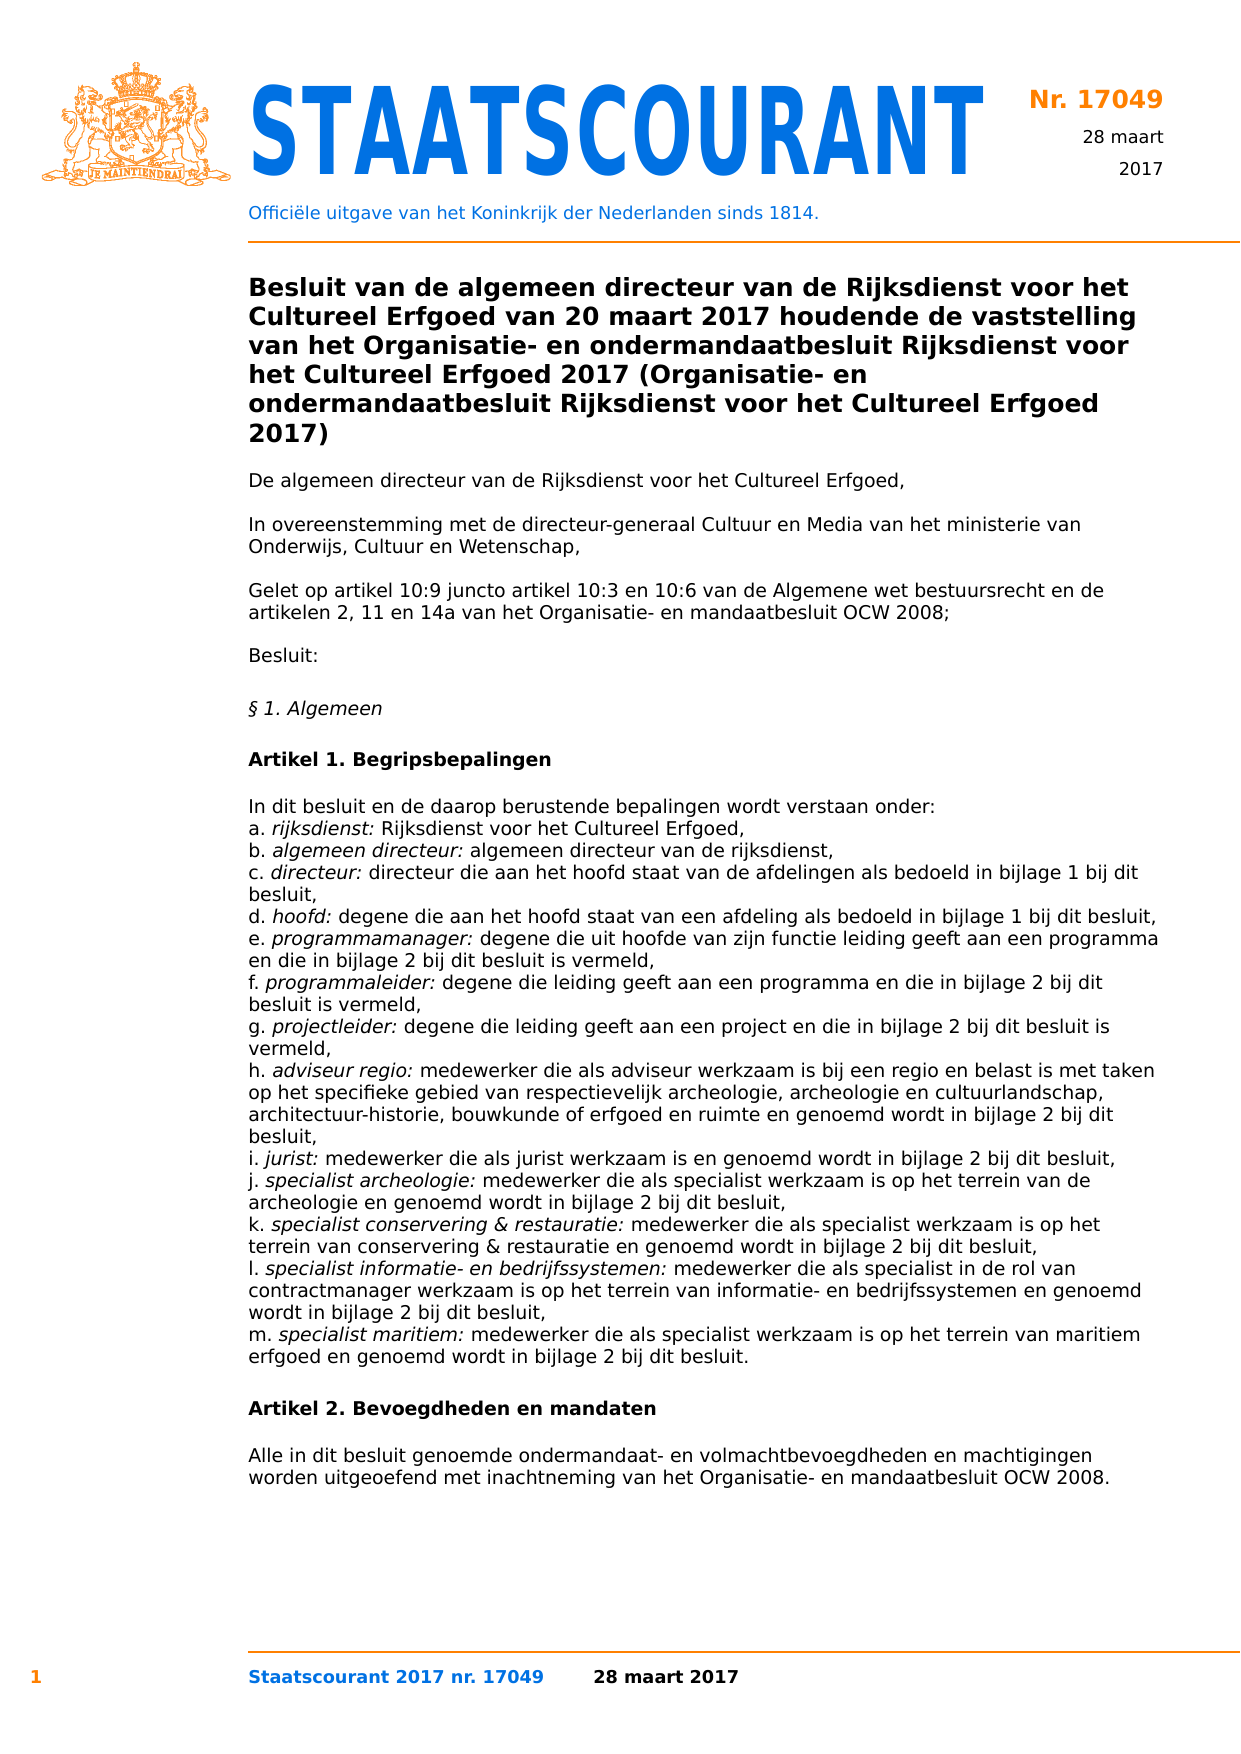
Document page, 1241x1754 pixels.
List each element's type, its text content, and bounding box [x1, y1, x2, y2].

text l. specialist informatie- en bedrijfssystemen: medewerker die als specialist in de rol van contractmanager werkzaam is op het terrein van informatie- en bedrijfssystemen en genoemd wordt in bijlage 2 bij dit besluit, [248, 1258, 1163, 1324]
text j. specialist archeologie: medewerker die als specialist werkzaam is op het terrein van de archeologie en genoemd wordt in bijlage 2 bij dit besluit, [248, 1170, 1163, 1214]
text De algemeen directeur van de Rijksdienst voor het Cultureel Erfgoed, [248, 470, 1163, 492]
subtitle § 1. Algemeen [248, 697, 1163, 719]
picture [41, 62, 231, 186]
text In dit besluit en de daarop berustende bepalingen wordt verstaan onder: [248, 796, 1163, 818]
table_cell Officiële uitgave van het Koninkrijk der Nederlanden sinds 1814. [248, 203, 1240, 241]
table_cell 28 maart [998, 121, 1240, 153]
table_header Nr. 17049 [998, 62, 1240, 121]
subtitle Besluit van de algemeen directeur van de Rijksdienst voor het Cultureel Erfgoed van 20 maart 2017 houdende de vaststelling van het Organisatie- en ondermandaatbesluit Rijksdienst voor het Cultureel Erfgoed 2017 (Organisatie- en ondermandaatbesluit Rijksdienst voor het Cultureel Erfgoed 2017) [248, 273, 1163, 448]
text i. jurist: medewerker die als jurist werkzaam is en genoemd wordt in bijlage 2 bij dit besluit, [248, 1148, 1163, 1170]
table_header [25, 62, 248, 241]
subtitle Artikel 2. Bevoegdheden en mandaten [248, 1398, 1163, 1420]
text In overeenstemming met de directeur-generaal Cultuur en Media van het ministerie van Onderwijs, Cultuur en Wetenschap, [248, 514, 1163, 558]
text m. specialist maritiem: medewerker die als specialist werkzaam is op het terrein van maritiem erfgoed en genoemd wordt in bijlage 2 bij dit besluit. [248, 1324, 1163, 1368]
text d. hoofd: degene die aan het hoofd staat van een afdeling als bedoeld in bijlage 1 bij dit besluit, [248, 906, 1163, 928]
text Gelet op artikel 10:9 juncto artikel 10:3 en 10:6 van de Algemene wet bestuursrecht en de artikelen 2, 11 en 14a van het Organisatie- en mandaatbesluit OCW 2008; [248, 579, 1163, 623]
text h. adviseur regio: medewerker die als adviseur werkzaam is bij een regio en belast is met taken op het specifieke gebied van respectievelijk archeologie, archeologie en cultuurlandschap, architectuur-historie, bouwkunde of erfgoed en ruimte en genoemd wordt in bijlage 2 bij dit besluit, [248, 1060, 1163, 1148]
text f. programmaleider: degene die leiding geeft aan een programma en die in bijlage 2 bij dit besluit is vermeld, [248, 972, 1163, 1016]
text b. algemeen directeur: algemeen directeur van de rijksdienst, [248, 840, 1163, 862]
text e. programmamanager: degene die uit hoofde van zijn functie leiding geeft aan een programma en die in bijlage 2 bij dit besluit is vermeld, [248, 928, 1163, 972]
text g. projectleider: degene die leiding geeft aan een project en die in bijlage 2 bij dit besluit is vermeld, [248, 1016, 1163, 1060]
table_header STAATSCOURANT [248, 62, 998, 203]
text Besluit: [248, 645, 1163, 667]
subtitle Artikel 1. Begripsbepalingen [248, 749, 1163, 771]
table_cell 2017 [998, 153, 1240, 203]
text c. directeur: directeur die aan het hoofd staat van de afdelingen als bedoeld in bijlage 1 bij dit besluit, [248, 862, 1163, 906]
text Alle in dit besluit genoemde ondermandaat- en volmachtbevoegdheden en machtigingen worden uitgeoefend met inachtneming van het Organisatie- en mandaatbesluit OCW 2008. [248, 1445, 1163, 1489]
text k. specialist conservering & restauratie: medewerker die als specialist werkzaam is op het terrein van conservering & restauratie en genoemd wordt in bijlage 2 bij dit besluit, [248, 1214, 1163, 1258]
text a. rijksdienst: Rijksdienst voor het Cultureel Erfgoed, [248, 818, 1163, 840]
